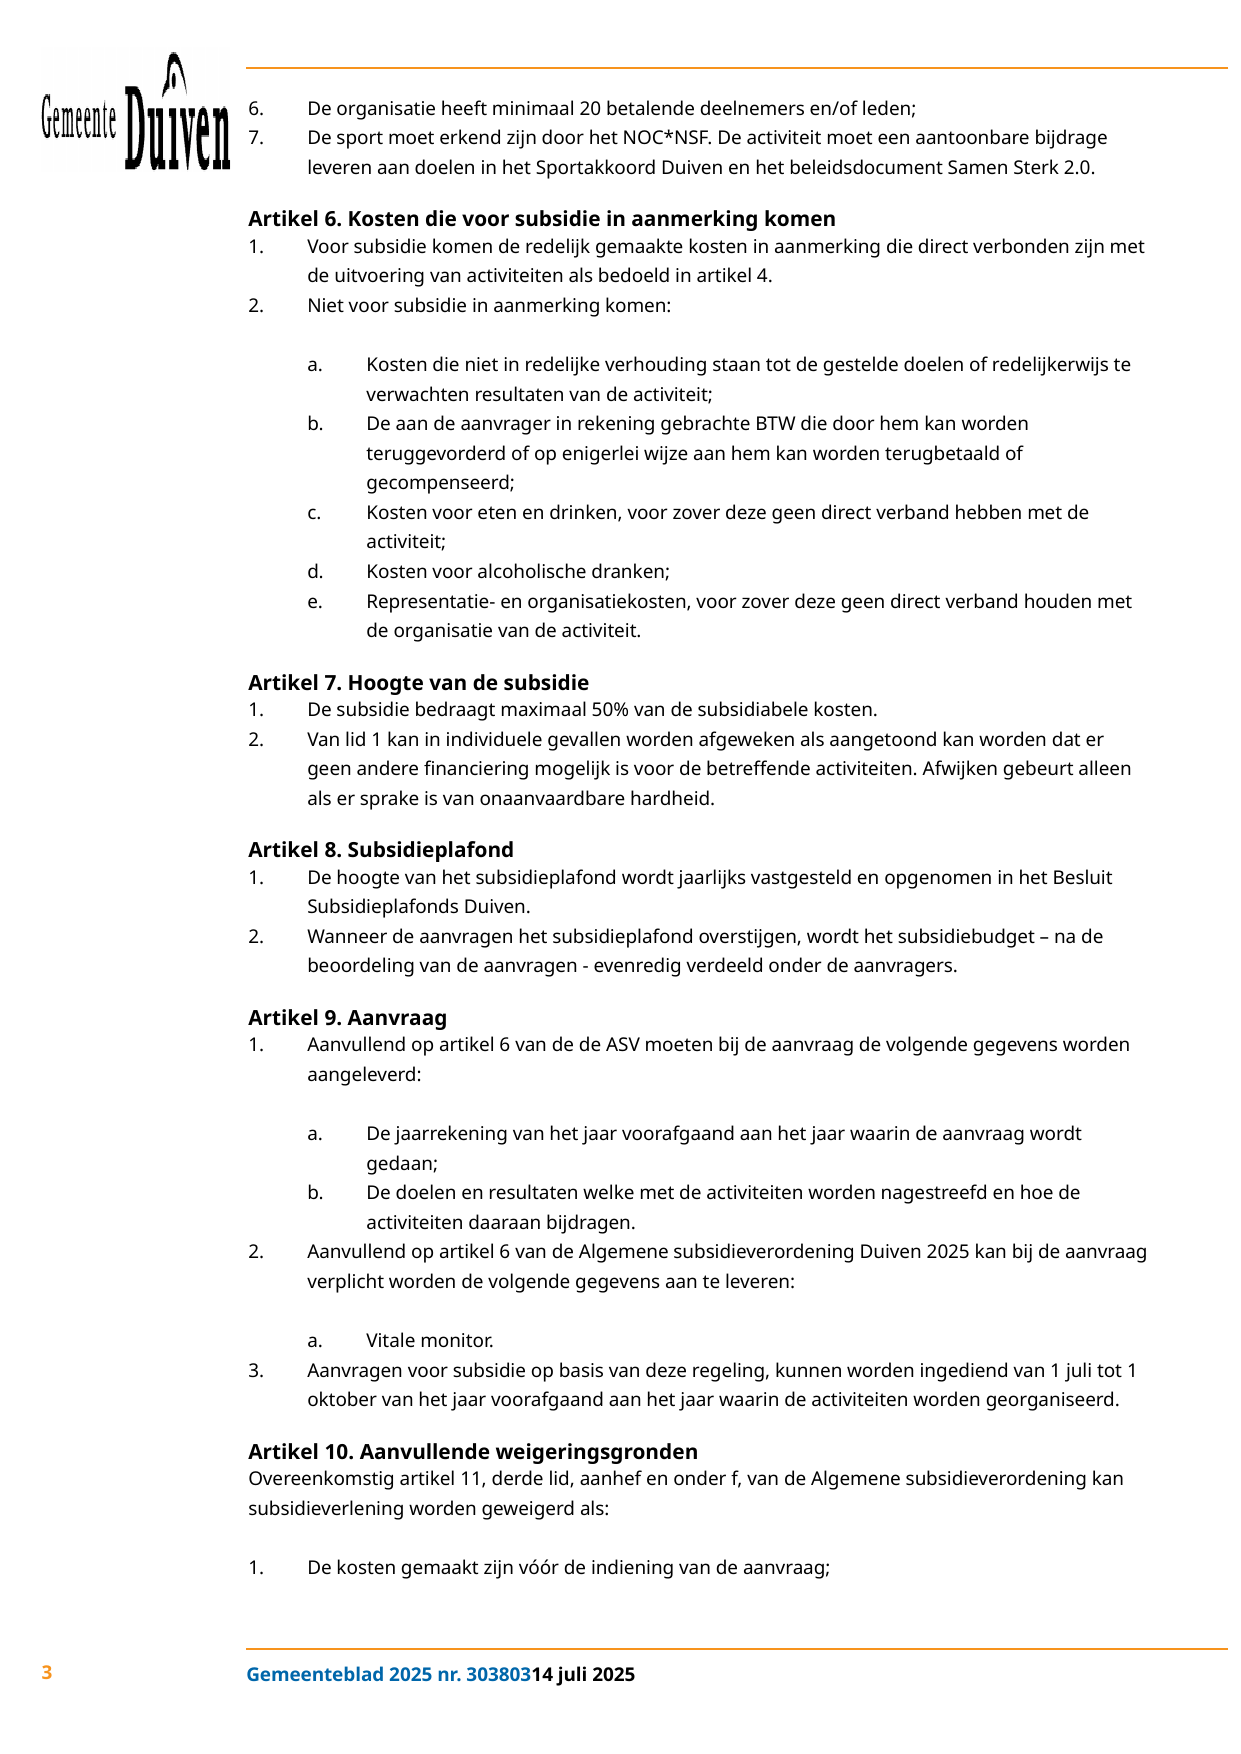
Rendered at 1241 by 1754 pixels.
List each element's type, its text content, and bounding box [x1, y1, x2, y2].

list Kosten voor eten en drinken, voor zover deze geen direct verband hebben met de activiteit; [307, 499, 1152, 554]
text Artikel 10. Aanvullende weigeringsgronden [248, 1437, 1152, 1465]
list Representatie- en organisatiekosten, voor zover deze geen direct verband houden met de organisatie van de activiteit. [307, 588, 1152, 643]
text Artikel 6. Kosten die voor subsidie in aanmerking komen [248, 204, 1152, 233]
list Aanvragen voor subsidie op basis van deze regeling, kunnen worden ingediend van 1 juli tot 1 oktober van het jaar voorafgaand aan het jaar waarin de activiteiten worden georganiseerd. [248, 1357, 1152, 1412]
list Van lid 1 kan in individuele gevallen worden afgeweken als aangetoond kan worden dat er geen andere financiering mogelijk is voor de betreffende activiteiten. Afwijken gebeurt alleen als er sprake is van onaanvaardbare hardheid. [248, 726, 1152, 811]
list De subsidie bedraagt maximaal 50% van de subsidiabele kosten. [248, 696, 1152, 722]
list De kosten gemaakt zijn vóór de indiening van de aanvraag; [248, 1554, 1152, 1580]
text Artikel 7. Hoogte van de subsidie [248, 668, 1152, 696]
text Artikel 8. Subsidieplafond [248, 835, 1152, 864]
list De hoogte van het subsidieplafond wordt jaarlijks vastgesteld en opgenomen in het Besluit Subsidieplafonds Duiven. [248, 864, 1152, 919]
list De sport moet erkend zijn door het NOC*NSF. De activiteit moet een aantoonbare bijdrage leveren aan doelen in het Sportakkoord Duiven en het beleidsdocument Samen Sterk 2.0. [248, 124, 1152, 180]
list De aan de aanvrager in rekening gebrachte BTW die door hem kan worden teruggevorderd of op enigerlei wijze aan hem kan worden terugbetaald of gecompenseerd; [307, 410, 1152, 495]
list De jaarrekening van het jaar voorafgaand aan het jaar waarin de aanvraag wordt gedaan; [307, 1120, 1152, 1176]
list Kosten voor alcoholische dranken; [307, 558, 1152, 584]
list Vitale monitor. [307, 1327, 1152, 1353]
list Aanvullend op artikel 6 van de de ASV moeten bij de aanvraag de volgende gegevens worden aangeleverd: [248, 1031, 1152, 1087]
text Overeenkomstig artikel 11, derde lid, aanhef en onder f, van de Algemene subsidieverordening kan subsidieverlening worden geweigerd als: [248, 1465, 1152, 1521]
list Wanneer de aanvragen het subsidieplafond overstijgen, wordt het subsidiebudget – na de beoordeling van de aanvragen - evenredig verdeeld onder de aanvragers. [248, 923, 1152, 978]
picture [41, 47, 231, 172]
list Niet voor subsidie in aanmerking komen: [248, 292, 1152, 318]
list Voor subsidie komen de redelijk gemaakte kosten in aanmerking die direct verbonden zijn met de uitvoering van activiteiten als bedoeld in artikel 4. [248, 233, 1152, 288]
list Aanvullend op artikel 6 van de Algemene subsidieverordening Duiven 2025 kan bij de aanvraag verplicht worden de volgende gegevens aan te leveren: [248, 1238, 1152, 1294]
text Artikel 9. Aanvraag [248, 1003, 1152, 1031]
list Kosten die niet in redelijke verhouding staan tot de gestelde doelen of redelijkerwijs te verwachten resultaten van de activiteit; [307, 351, 1152, 406]
list De doelen en resultaten welke met de activiteiten worden nagestreefd en hoe de activiteiten daaraan bijdragen. [307, 1179, 1152, 1235]
list De organisatie heeft minimaal 20 betalende deelnemers en/of leden; [248, 95, 1152, 121]
